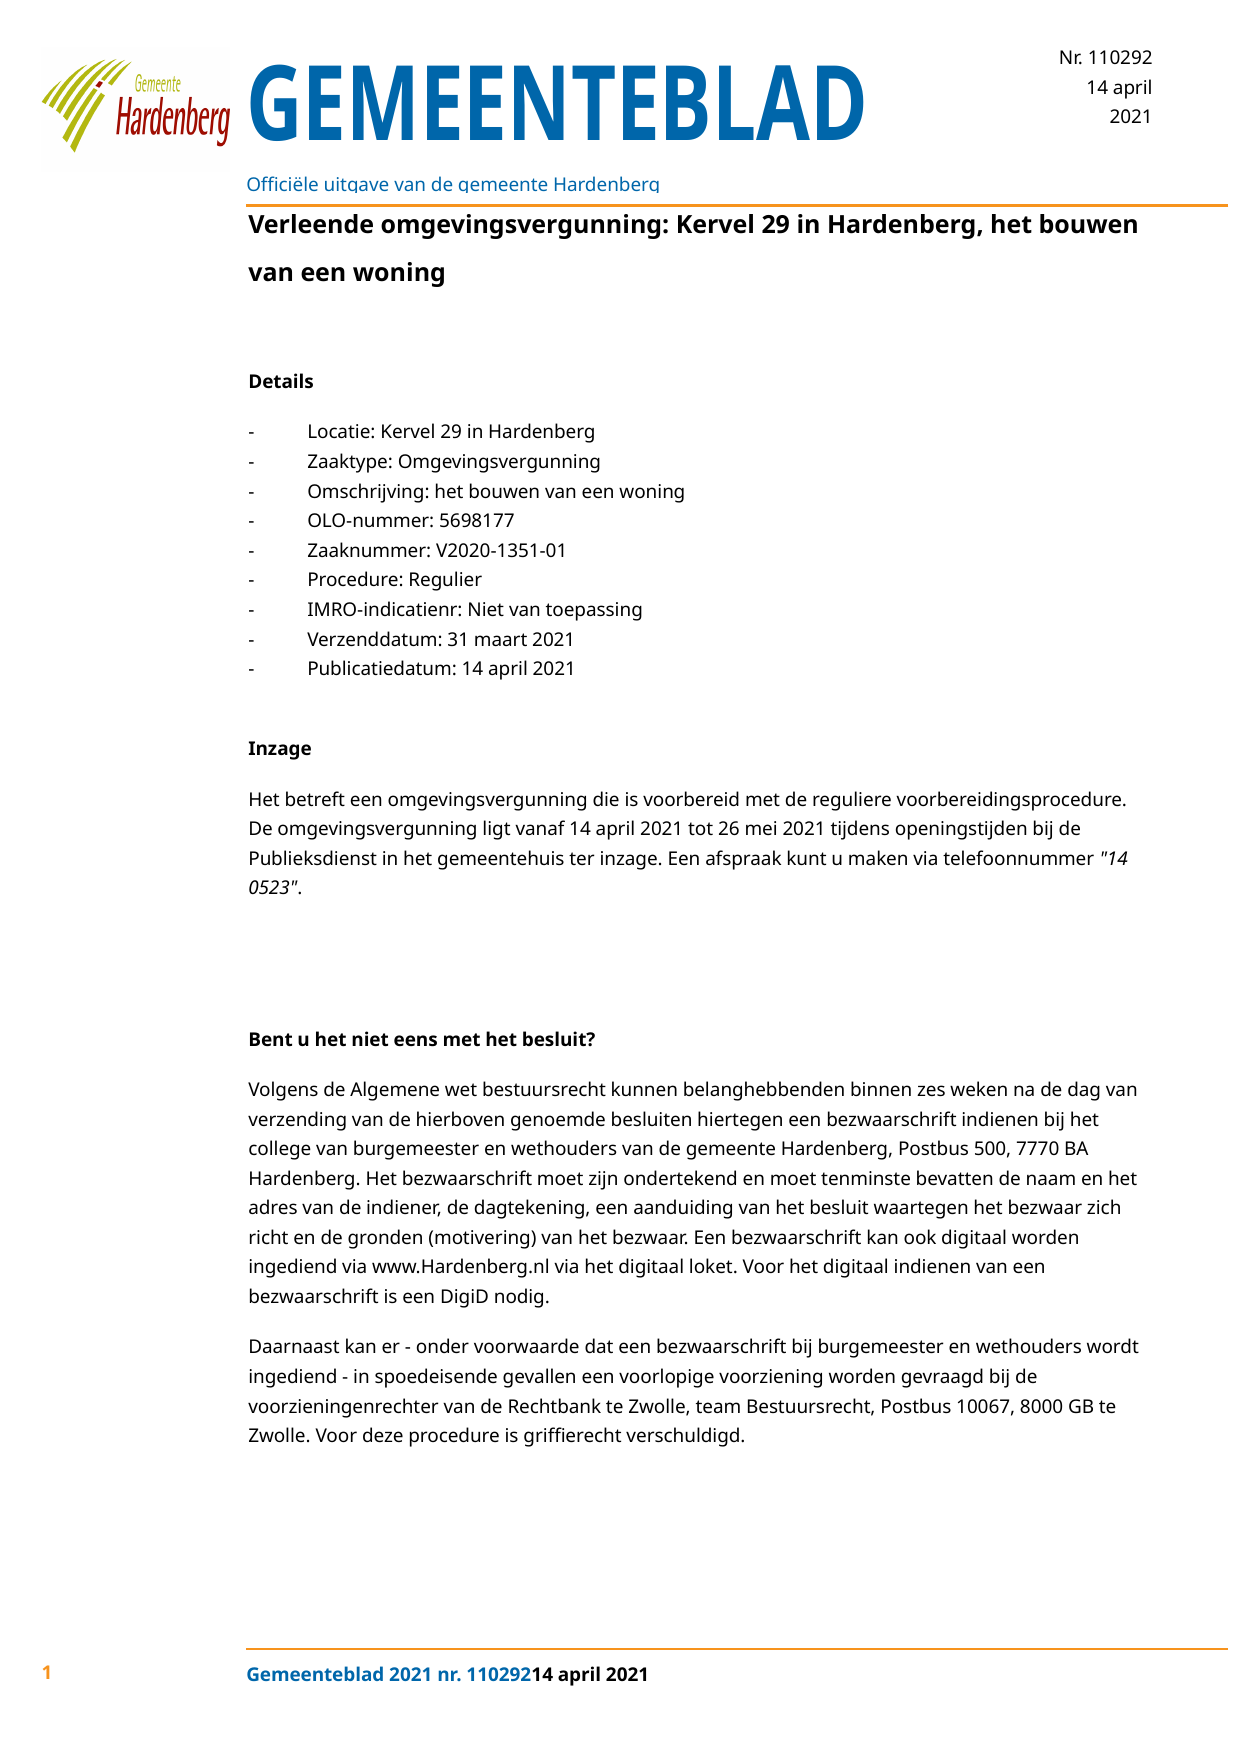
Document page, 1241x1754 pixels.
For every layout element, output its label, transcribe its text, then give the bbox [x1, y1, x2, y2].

list Verzenddatum: 31 maart 2021 [248, 626, 1152, 652]
list Omschrijving: het bouwen van een woning [248, 478, 1152, 504]
picture [41, 47, 231, 172]
list Zaaknummer: V2020-1351-01 [248, 537, 1152, 563]
text Het betreft een omgevingsvergunning die is voorbereid met de reguliere voorbereidingsprocedure. De omgevingsvergunning ligt vanaf 14 april 2021 tot 26 mei 2021 tijdens openingstijden bij de Publieksdienst in het gemeentehuis ter inzage. Een afspraak kunt u maken via telefoonnummer "14 0523". [248, 786, 1152, 900]
list OLO-nummer: 5698177 [248, 507, 1152, 533]
text Inzage [248, 735, 1152, 761]
list Publicatiedatum: 14 april 2021 [248, 655, 1152, 681]
text Details [248, 368, 1152, 394]
text Bent u het niet eens met het besluit? [248, 1026, 1152, 1052]
list Locatie: Kervel 29 in Hardenberg [248, 419, 1152, 444]
list Zaaktype: Omgevingsvergunning [248, 448, 1152, 474]
text Volgens de Algemene wet bestuursrecht kunnen belanghebbenden binnen zes weken na de dag van verzending van de hierboven genoemde besluiten hiertegen een bezwaarschrift indienen bij het college van burgemeester en wethouders van de gemeente Hardenberg, Postbus 500, 7770 BA Hardenberg. Het bezwaarschrift moet zijn ondertekend en moet tenminste bevatten de naam en het adres van de indiener, de dagtekening, een aanduiding van het besluit waartegen het bezwaar zich richt en de gronden (motivering) van het bezwaar. Een bezwaarschrift kan ook digitaal worden ingediend via www.Hardenberg.nl via het digitaal loket. Voor het digitaal indienen van een bezwaarschrift is een DigiD nodig. [248, 1076, 1152, 1309]
list IMRO-indicatienr: Niet van toepassing [248, 596, 1152, 622]
text Verleende omgevingsvergunning: Kervel 29 in Hardenberg, het bouwen van een woning [248, 207, 1152, 288]
text Daarnaast kan er - onder voorwaarde dat een bezwaarschrift bij burgemeester en wethouders wordt ingediend - in spoedeisende gevallen een voorlopige voorziening worden gevraagd bij de voorzieningenrechter van de Rechtbank te Zwolle, team Bestuursrecht, Postbus 10067, 8000 GB te Zwolle. Voor deze procedure is griffierecht verschuldigd. [248, 1334, 1152, 1448]
list Procedure: Regulier [248, 567, 1152, 592]
